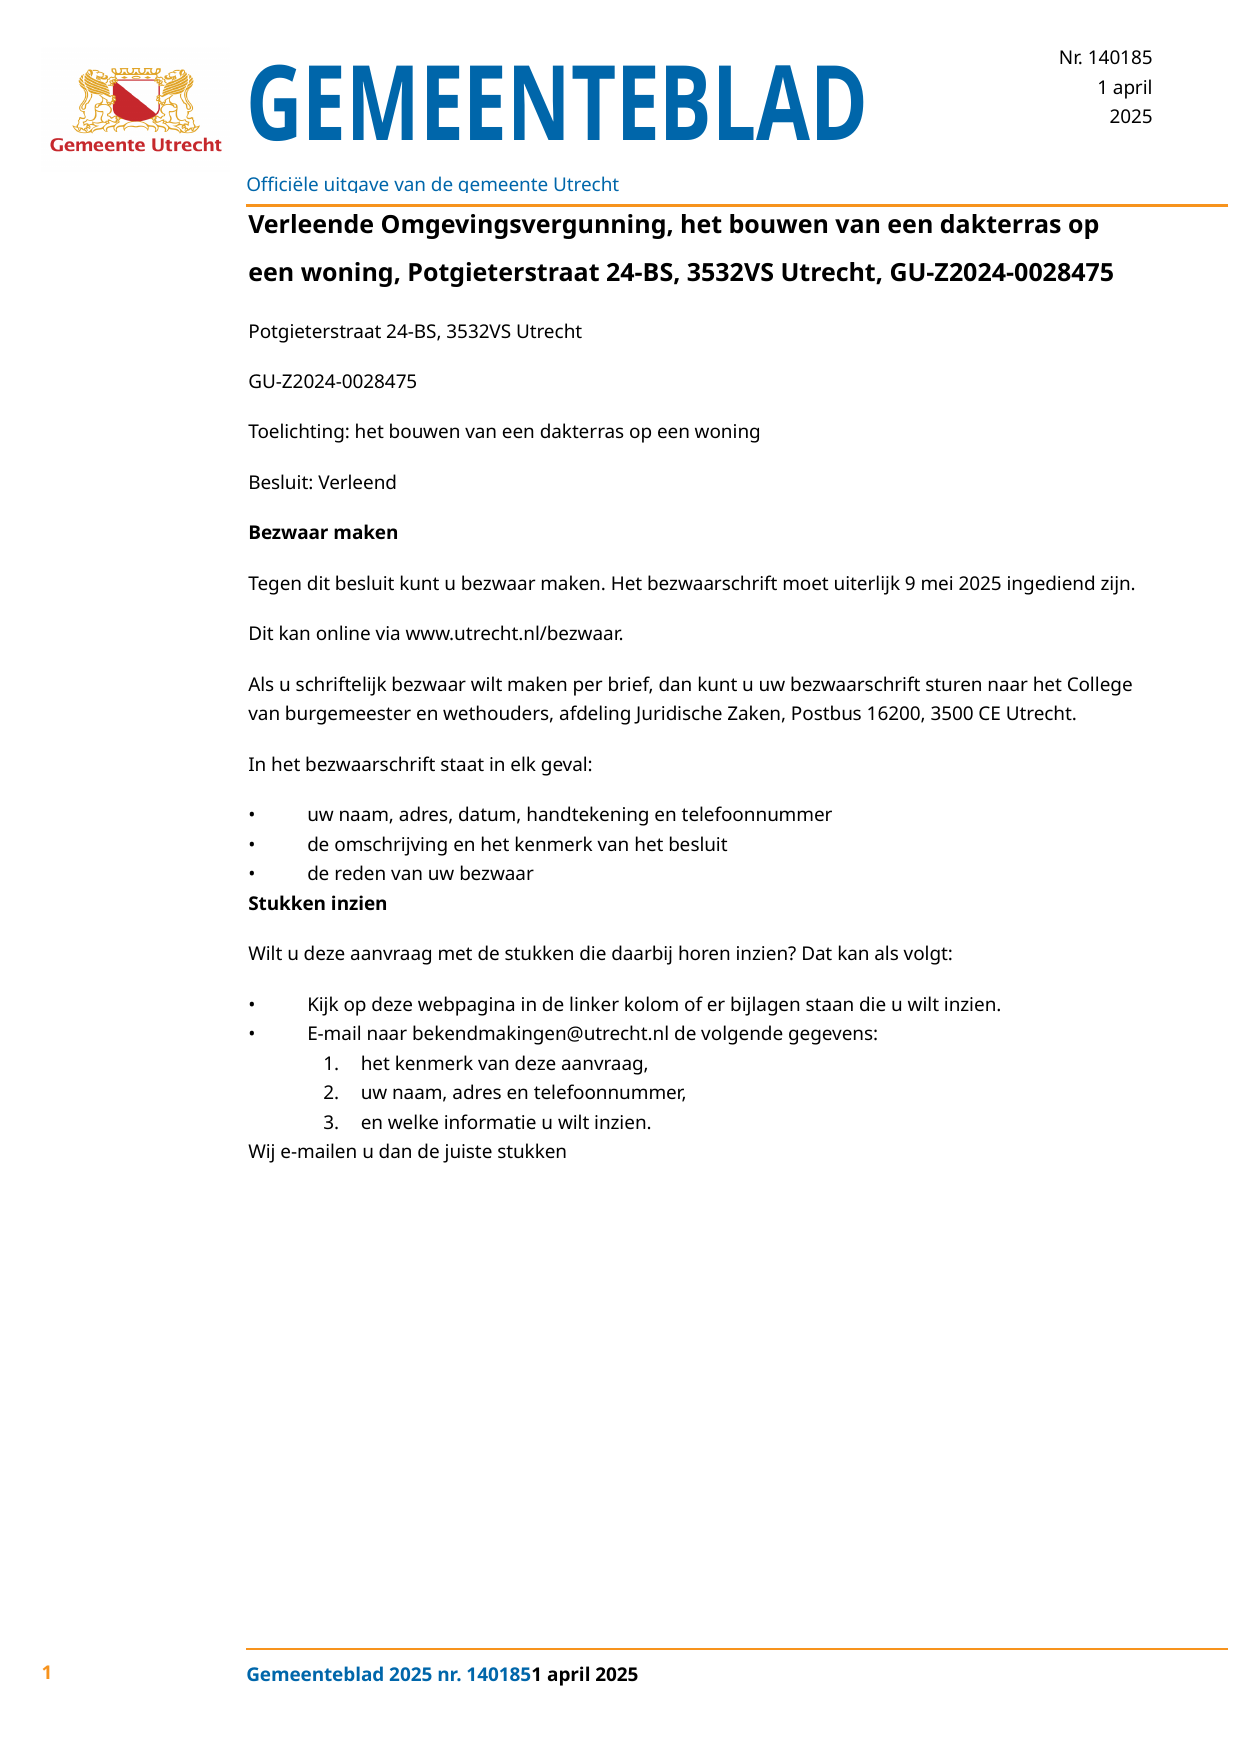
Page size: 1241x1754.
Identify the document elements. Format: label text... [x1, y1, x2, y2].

text Dit kan online via www.utrecht.nl/bezwaar. [248, 620, 1152, 646]
text Als u schriftelijk bezwaar wilt maken per brief, dan kunt u uw bezwaarschrift sturen naar het College van burgemeester en wethouders, afdeling Juridische Zaken, Postbus 16200, 3500 CE Utrecht. [248, 671, 1152, 726]
text Wij e-mailen u dan de juiste stukken [248, 1139, 1152, 1164]
text Besluit: Verleend [248, 469, 1152, 495]
list E-mail naar bekendmakingen@utrecht.nl de volgende gegevens: [248, 1020, 1152, 1046]
list uw naam, adres, datum, handtekening en telefoonnummer [248, 801, 1152, 827]
text Verleende Omgevingsvergunning, het bouwen van een dakterras op een woning, Potgieterstraat 24-BS, 3532VS Utrecht, GU-Z2024-0028475 [248, 207, 1152, 288]
list de reden van uw bezwaar [248, 860, 1152, 886]
list de omschrijving en het kenmerk van het besluit [248, 831, 1152, 857]
list Kijk op deze webpagina in de linker kolom of er bijlagen staan die u wilt inzien. [248, 991, 1152, 1017]
text In het bezwaarschrift staat in elk geval: [248, 751, 1152, 777]
list uw naam, adres en telefoonnummer, [323, 1079, 1152, 1105]
list het kenmerk van deze aanvraag, [323, 1050, 1152, 1076]
text Toelichting: het bouwen van een dakterras op een woning [248, 419, 1152, 444]
text Potgieterstraat 24-BS, 3532VS Utrecht [248, 318, 1152, 344]
text Bezwaar maken [248, 519, 1152, 545]
picture [41, 47, 231, 172]
text Tegen dit besluit kunt u bezwaar maken. Het bezwaarschrift moet uiterlijk 9 mei 2025 ingediend zijn. [248, 570, 1152, 596]
text Stukken inzien [248, 890, 1152, 916]
text Wilt u deze aanvraag met de stukken die daarbij horen inzien? Dat kan als volgt: [248, 940, 1152, 966]
text GU-Z2024-0028475 [248, 368, 1152, 394]
list en welke informatie u wilt inzien. [323, 1109, 1152, 1135]
